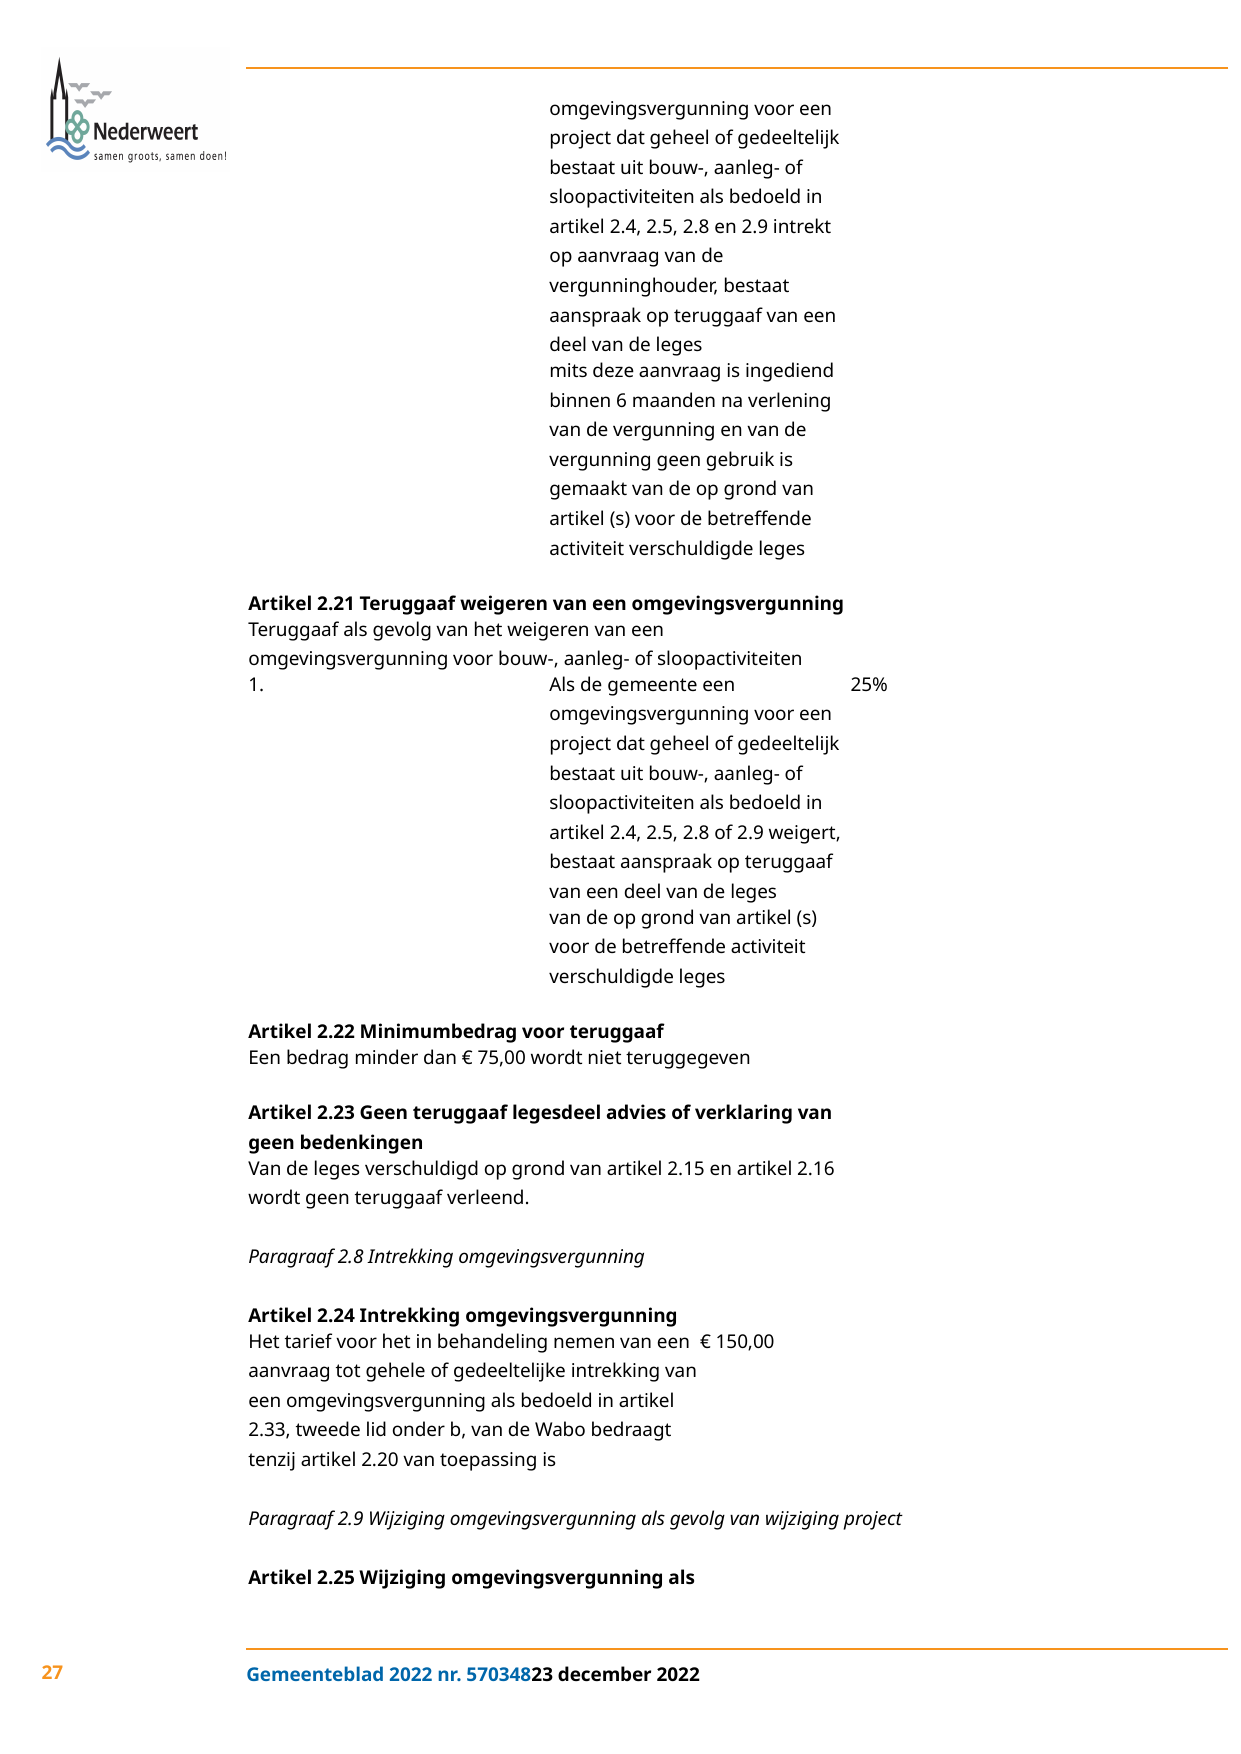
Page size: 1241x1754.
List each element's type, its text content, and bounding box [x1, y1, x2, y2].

table_cell Een bedrag minder dan € 75,00 wordt niet teruggegeven [248, 1044, 850, 1070]
table_cell Het tarief voor het in behandeling nemen van een aanvraag tot gehele of gedeeltelijke intrekking van een omgevingsvergunning als bedoeld in artikel 2.33, tweede lid onder b, van de Wabo bedraagt tenzij artikel 2.20 van toepassing is [248, 1328, 700, 1472]
table_cell omgevingsvergunning voor een project dat geheel of gedeeltelijk bestaat uit bouw-, aanleg- of sloopactiviteiten als bedoeld in artikel 2.4, 2.5, 2.8 en 2.9 intrekt op aanvraag van de vergunninghouder, bestaat aanspraak op teruggaaf van een deel van de leges [549, 95, 850, 357]
table_cell [850, 560, 1152, 616]
table_cell [850, 616, 1152, 671]
table_header [700, 1273, 1152, 1328]
table_cell Artikel 2.23 Geen teruggaaf legesdeel advies of verklaring van geen bedenkingen [248, 1070, 850, 1155]
table_cell [850, 1070, 1152, 1155]
table_cell 1. [248, 671, 549, 989]
text Paragraaf 2.8 Intrekking omgevingsvergunning [248, 1243, 1152, 1268]
table_cell mits deze aanvraag is ingediend binnen 6 maanden na verlening van de vergunning en van de vergunning geen gebruik is gemaakt van de op grond van artikel (s) voor de betreffende activiteit verschuldigde leges [549, 357, 850, 560]
table_cell [850, 904, 1152, 989]
table_cell Als de gemeente een omgevingsvergunning voor een project dat geheel of gedeeltelijk bestaat uit bouw-, aanleg- of sloopactiviteiten als bedoeld in artikel 2.4, 2.5, 2.8 of 2.9 weigert, bestaat aanspraak op teruggaaf van een deel van de leges [549, 671, 850, 904]
table_cell 25% [850, 671, 1152, 904]
table_cell [850, 1155, 1152, 1210]
table_cell Teruggaaf als gevolg van het weigeren van een omgevingsvergunning voor bouw-, aanleg- of sloopactiviteiten [248, 616, 850, 671]
table_cell Artikel 2.22 Minimumbedrag voor teruggaaf [248, 989, 850, 1044]
table_cell [850, 989, 1152, 1044]
table_cell Van de leges verschuldigd op grond van artikel 2.15 en artikel 2.16 wordt geen teruggaaf verleend. [248, 1155, 850, 1210]
table_cell [850, 357, 1152, 560]
picture [41, 47, 231, 172]
table_cell van de op grond van artikel (s) voor de betreffende activiteit verschuldigde leges [549, 904, 850, 989]
table_cell [850, 1044, 1152, 1070]
table_cell [248, 95, 549, 560]
table_header Artikel 2.24 Intrekking omgevingsvergunning [248, 1273, 700, 1328]
table_cell [850, 95, 1152, 357]
table_header Artikel 2.25 Wijziging omgevingsvergunning als [248, 1534, 700, 1590]
table_header [700, 1534, 1152, 1590]
text Paragraaf 2.9 Wijziging omgevingsvergunning als gevolg van wijziging project [248, 1505, 1152, 1530]
table_cell € 150,00 [700, 1328, 1152, 1472]
table_cell Artikel 2.21 Teruggaaf weigeren van een omgevingsvergunning [248, 560, 850, 616]
